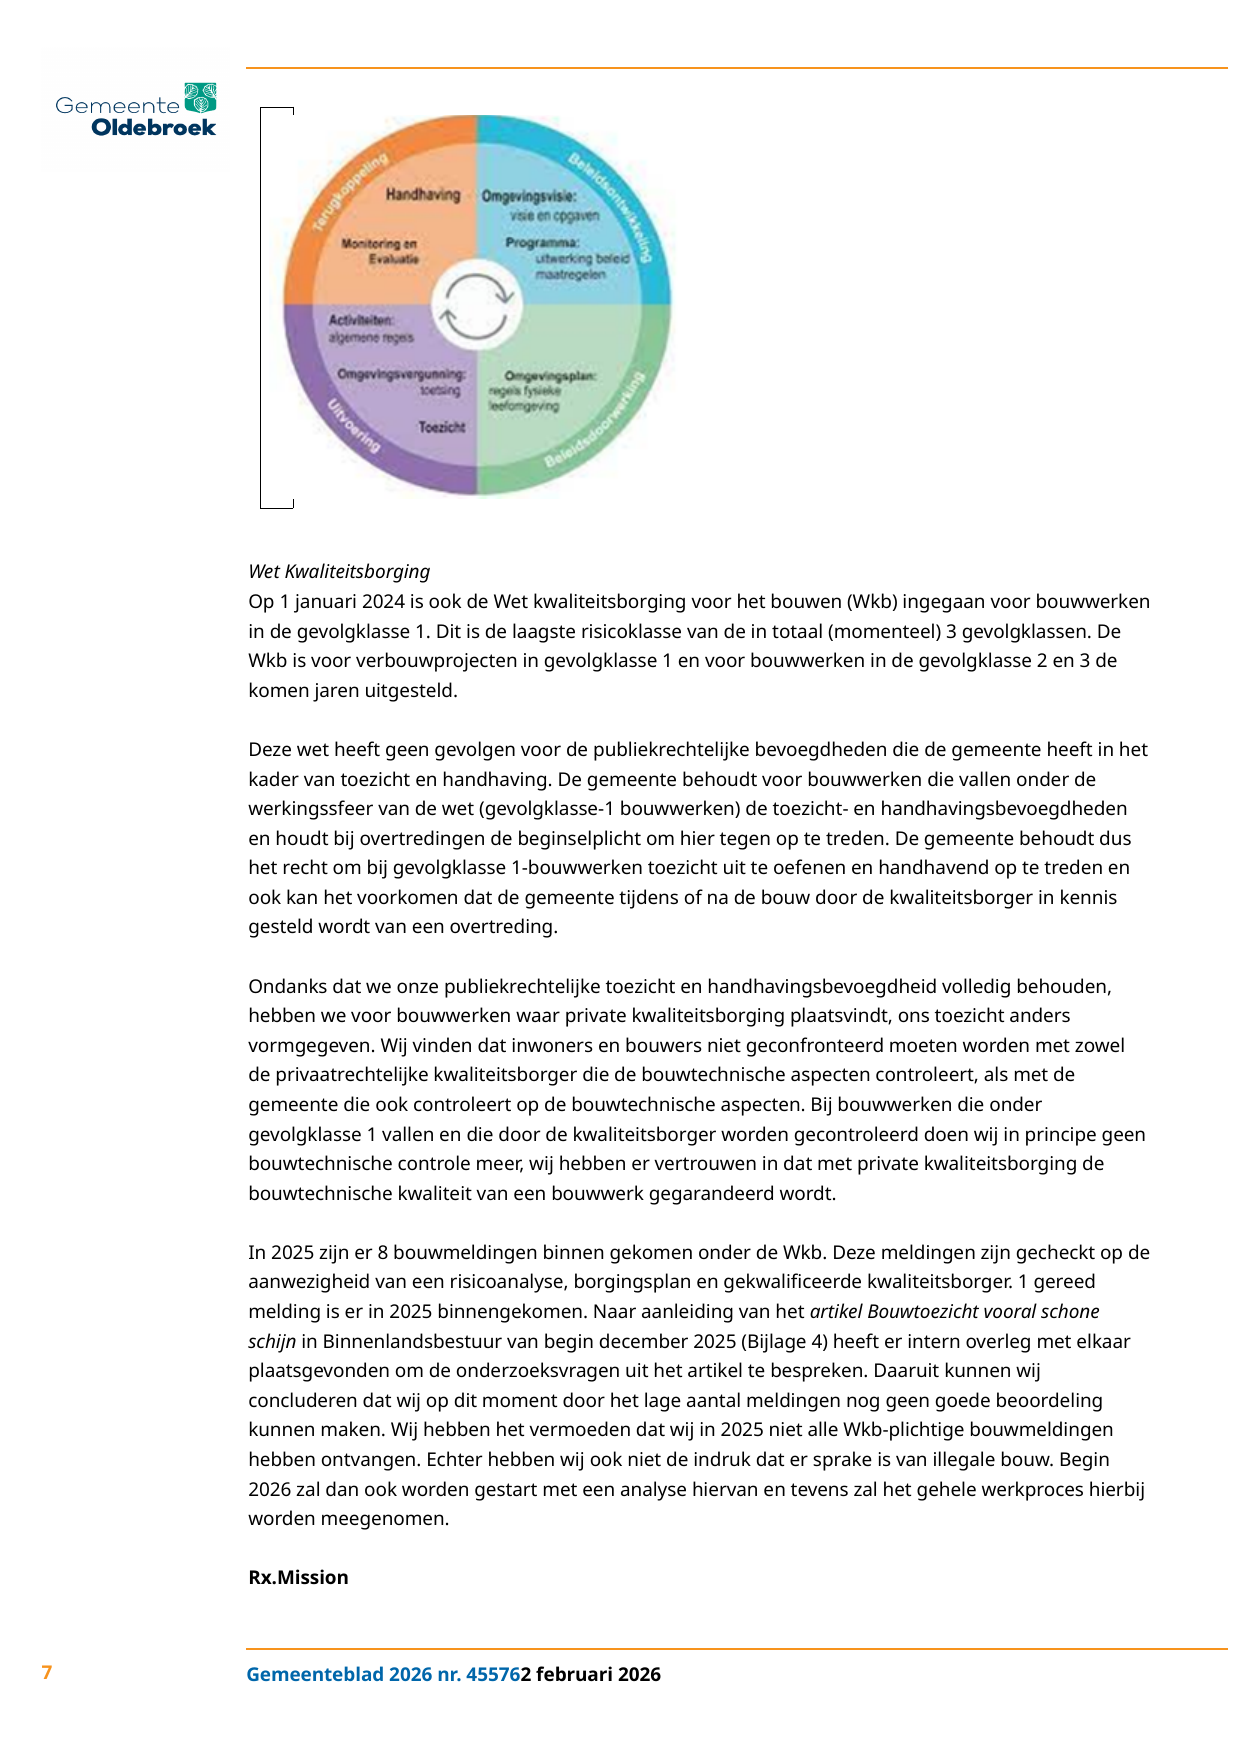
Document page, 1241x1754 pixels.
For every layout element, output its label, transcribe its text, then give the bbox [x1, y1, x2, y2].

text In 2025 zijn er 8 bouwmeldingen binnen gekomen onder de Wkb. Deze meldingen zijn gecheckt op de aanwezigheid van een risicoanalyse, borgingsplan en gekwalificeerde kwaliteitsborger. 1 gereed melding is er in 2025 binnengekomen. Naar aanleiding van het artikel Bouwtoezicht vooral schone schijn in Binnenlandsbestuur van begin december 2025 (Bijlage 4) heeft er intern overleg met elkaar plaatsgevonden om de onderzoeksvragen uit het artikel te bespreken. Daaruit kunnen wij concluderen dat wij op dit moment door het lage aantal meldingen nog geen goede beoordeling kunnen maken. Wij hebben het vermoeden dat wij in 2025 niet alle Wkb-plichtige bouwmeldingen hebben ontvangen. Echter hebben wij ook niet de indruk dat er sprake is van illegale bouw. Begin 2026 zal dan ook worden gestart met een analyse hiervan en tevens zal het gehele werkproces hierbij worden meegenomen. [248, 1239, 1152, 1531]
text Deze wet heeft geen gevolgen voor de publiekrechtelijke bevoegdheden die de gemeente heeft in het kader van toezicht en handhaving. De gemeente behoudt voor bouwwerken die vallen onder de werkingssfeer van de wet (gevolgklasse-1 bouwwerken) de toezicht- en handhavingsbevoegdheden en houdt bij overtredingen de beginselplicht om hier tegen op te treden. De gemeente behoudt dus het recht om bij gevolgklasse 1-bouwwerken toezicht uit te oefenen en handhavend op te treden en ook kan het voorkomen dat de gemeente tijdens of na de bouw door de kwaliteitsborger in kennis gesteld wordt van een overtreding. [248, 736, 1152, 939]
picture [268, 115, 683, 499]
text Op 1 januari 2024 is ook de Wet kwaliteitsborging voor het bouwen (Wkb) ingegaan voor bouwwerken in de gevolgklasse 1. Dit is de laagste risicoklasse van de in totaal (momenteel) 3 gevolgklassen. De Wkb is voor verbouwprojecten in gevolgklasse 1 en voor bouwwerken in de gevolgklasse 2 en 3 de komen jaren uitgesteld. [248, 588, 1152, 703]
picture [41, 47, 231, 172]
text Rx.Mission [248, 1564, 1152, 1590]
text Ondanks dat we onze publiekrechtelijke toezicht en handhavingsbevoegdheid volledig behouden, hebben we voor bouwwerken waar private kwaliteitsborging plaatsvindt, ons toezicht anders vormgegeven. Wij vinden dat inwoners en bouwers niet geconfronteerd moeten worden met zowel de privaatrechtelijke kwaliteitsborger die de bouwtechnische aspecten controleert, als met de gemeente die ook controleert op de bouwtechnische aspecten. Bij bouwwerken die onder gevolgklasse 1 vallen en die door de kwaliteitsborger worden gecontroleerd doen wij in principe geen bouwtechnische controle meer, wij hebben er vertrouwen in dat met private kwaliteitsborging de bouwtechnische kwaliteit van een bouwwerk gegarandeerd wordt. [248, 973, 1152, 1206]
text Wet Kwaliteitsborging [248, 559, 1152, 584]
